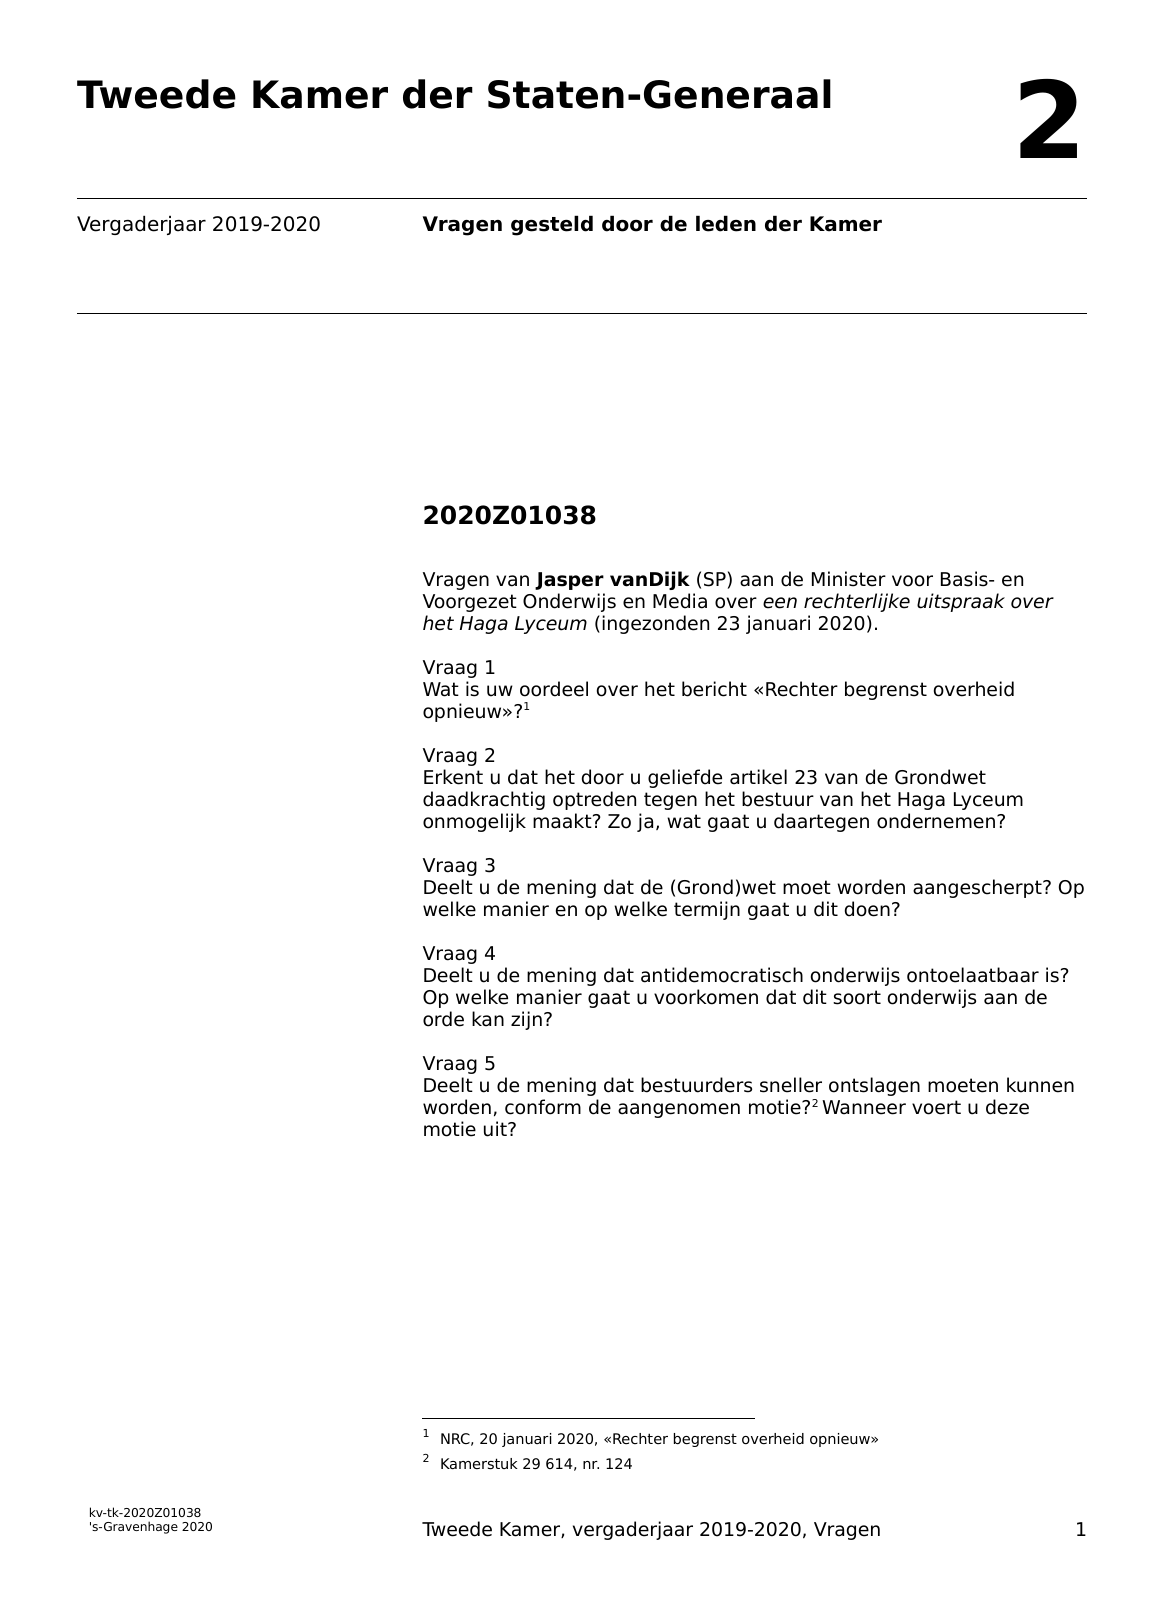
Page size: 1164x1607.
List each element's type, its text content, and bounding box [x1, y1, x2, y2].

text Vraag 3 [422, 855, 1087, 877]
text Wat is uw oordeel over het bericht «Rechter begrenst overheid opnieuw»? [422, 679, 1087, 723]
text Vraag 5 [422, 1053, 1087, 1075]
text Kamerstuk 29 614, nr. 124 [422, 1452, 1087, 1474]
text NRC, 20 januari 2020, «Rechter begrenst overheid opnieuw» [422, 1427, 1087, 1449]
table_header Tweede Kamer der Staten-Generaal [77, 59, 886, 198]
table_cell Vragen gesteld door de leden der Kamer [422, 199, 1087, 313]
text kv-tk-2020Z01038 [88, 1506, 323, 1520]
text Vragen van Jasper vanDijk (SP) aan de Minister voor Basis- en Voorgezet Onderwijs en Media over een rechterlijke uitspraak over het Haga Lyceum (ingezonden 23 januari 2020). [422, 569, 1087, 635]
text Erkent u dat het door u geliefde artikel 23 van de Grondwet daadkrachtig optreden tegen het bestuur van het Haga Lyceum onmogelijk maakt? Zo ja, wat gaat u daartegen ondernemen? [422, 767, 1087, 833]
table_cell Vergaderjaar 2019-2020 [77, 199, 422, 313]
text Vraag 2 [422, 745, 1087, 767]
text 's-Gravenhage 2020 [88, 1520, 323, 1534]
text Vraag 4 [422, 943, 1087, 965]
text 2020Z01038 [422, 501, 1087, 531]
text Deelt u de mening dat bestuurders sneller ontslagen moeten kunnen worden, conform de aangenomen motie?Wanneer voert u deze motie uit? [422, 1075, 1087, 1141]
table_header 2 [886, 59, 1087, 198]
text Vraag 1 [422, 657, 1087, 679]
text Deelt u de mening dat de (Grond)wet moet worden aangescherpt? Op welke manier en op welke termijn gaat u dit doen? [422, 877, 1087, 921]
text Deelt u de mening dat antidemocratisch onderwijs ontoelaatbaar is? Op welke manier gaat u voorkomen dat dit soort onderwijs aan de orde kan zijn? [422, 965, 1087, 1031]
